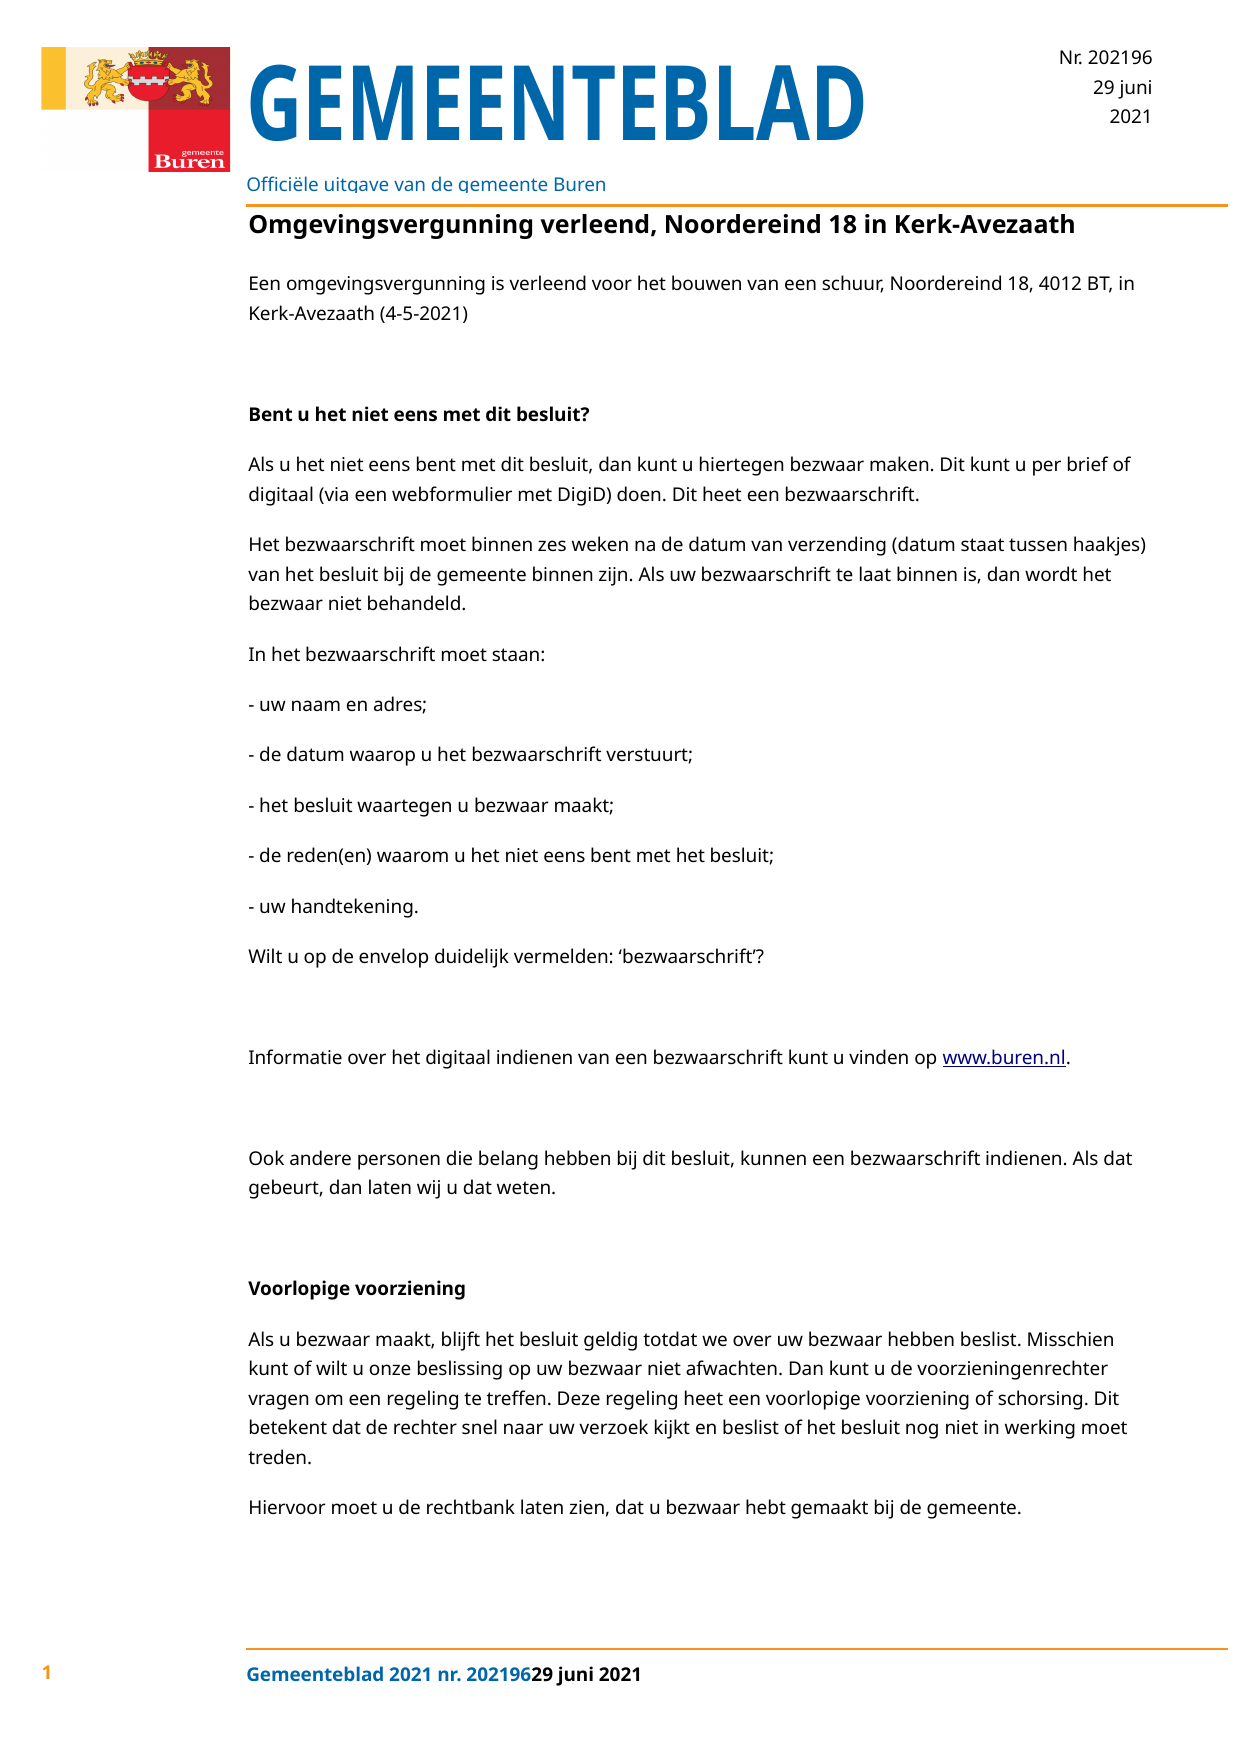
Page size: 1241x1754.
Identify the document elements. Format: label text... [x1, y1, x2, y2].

text Wilt u op de envelop duidelijk vermelden: ‘bezwaarschrift’? [248, 943, 1152, 969]
text Omgevingsvergunning verleend, Noordereind 18 in Kerk-Avezaath [248, 207, 1152, 241]
text - uw naam en adres; [248, 691, 1152, 717]
text - de reden(en) waarom u het niet eens bent met het besluit; [248, 842, 1152, 868]
text - de datum waarop u het bezwaarschrift verstuurt; [248, 742, 1152, 767]
text - uw handtekening. [248, 893, 1152, 918]
text - het besluit waartegen u bezwaar maakt; [248, 792, 1152, 818]
text Als u het niet eens bent met dit besluit, dan kunt u hiertegen bezwaar maken. Dit kunt u per brief of digitaal (via een webformulier met DigiD) doen. Dit heet een bezwaarschrift. [248, 451, 1152, 506]
text Als u bezwaar maakt, blijft het besluit geldig totdat we over uw bezwaar hebben beslist. Misschien kunt of wilt u onze beslissing op uw bezwaar niet afwachten. Dan kunt u de voorzieningenrechter vragen om een regeling te treffen. Deze regeling heet een voorlopige voorziening of schorsing. Dit betekent dat de rechter snel naar uw verzoek kijkt en beslist of het besluit nog niet in werking moet treden. [248, 1326, 1152, 1470]
text Een omgevingsvergunning is verleend voor het bouwen van een schuur, Noordereind 18, 4012 BT, in Kerk-Avezaath (4-5-2021) [248, 270, 1152, 326]
text Informatie over het digitaal indienen van een bezwaarschrift kunt u vinden op www.buren.nl. [248, 1044, 1152, 1070]
text Hiervoor moet u de rechtbank laten zien, dat u bezwaar hebt gemaakt bij de gemeente. [248, 1494, 1152, 1520]
text Ook andere personen die belang hebben bij dit besluit, kunnen een bezwaarschrift indienen. Als dat gebeurt, dan laten wij u dat weten. [248, 1145, 1152, 1200]
text Het bezwaarschrift moet binnen zes weken na de datum van verzending (datum staat tussen haakjes) van het besluit bij de gemeente binnen zijn. Als uw bezwaarschrift te laat binnen is, dan wordt het bezwaar niet behandeld. [248, 531, 1152, 616]
text In het bezwaarschrift moet staan: [248, 641, 1152, 666]
text Bent u het niet eens met dit besluit? [248, 401, 1152, 426]
picture [41, 47, 231, 172]
text Voorlopige voorziening [248, 1275, 1152, 1301]
